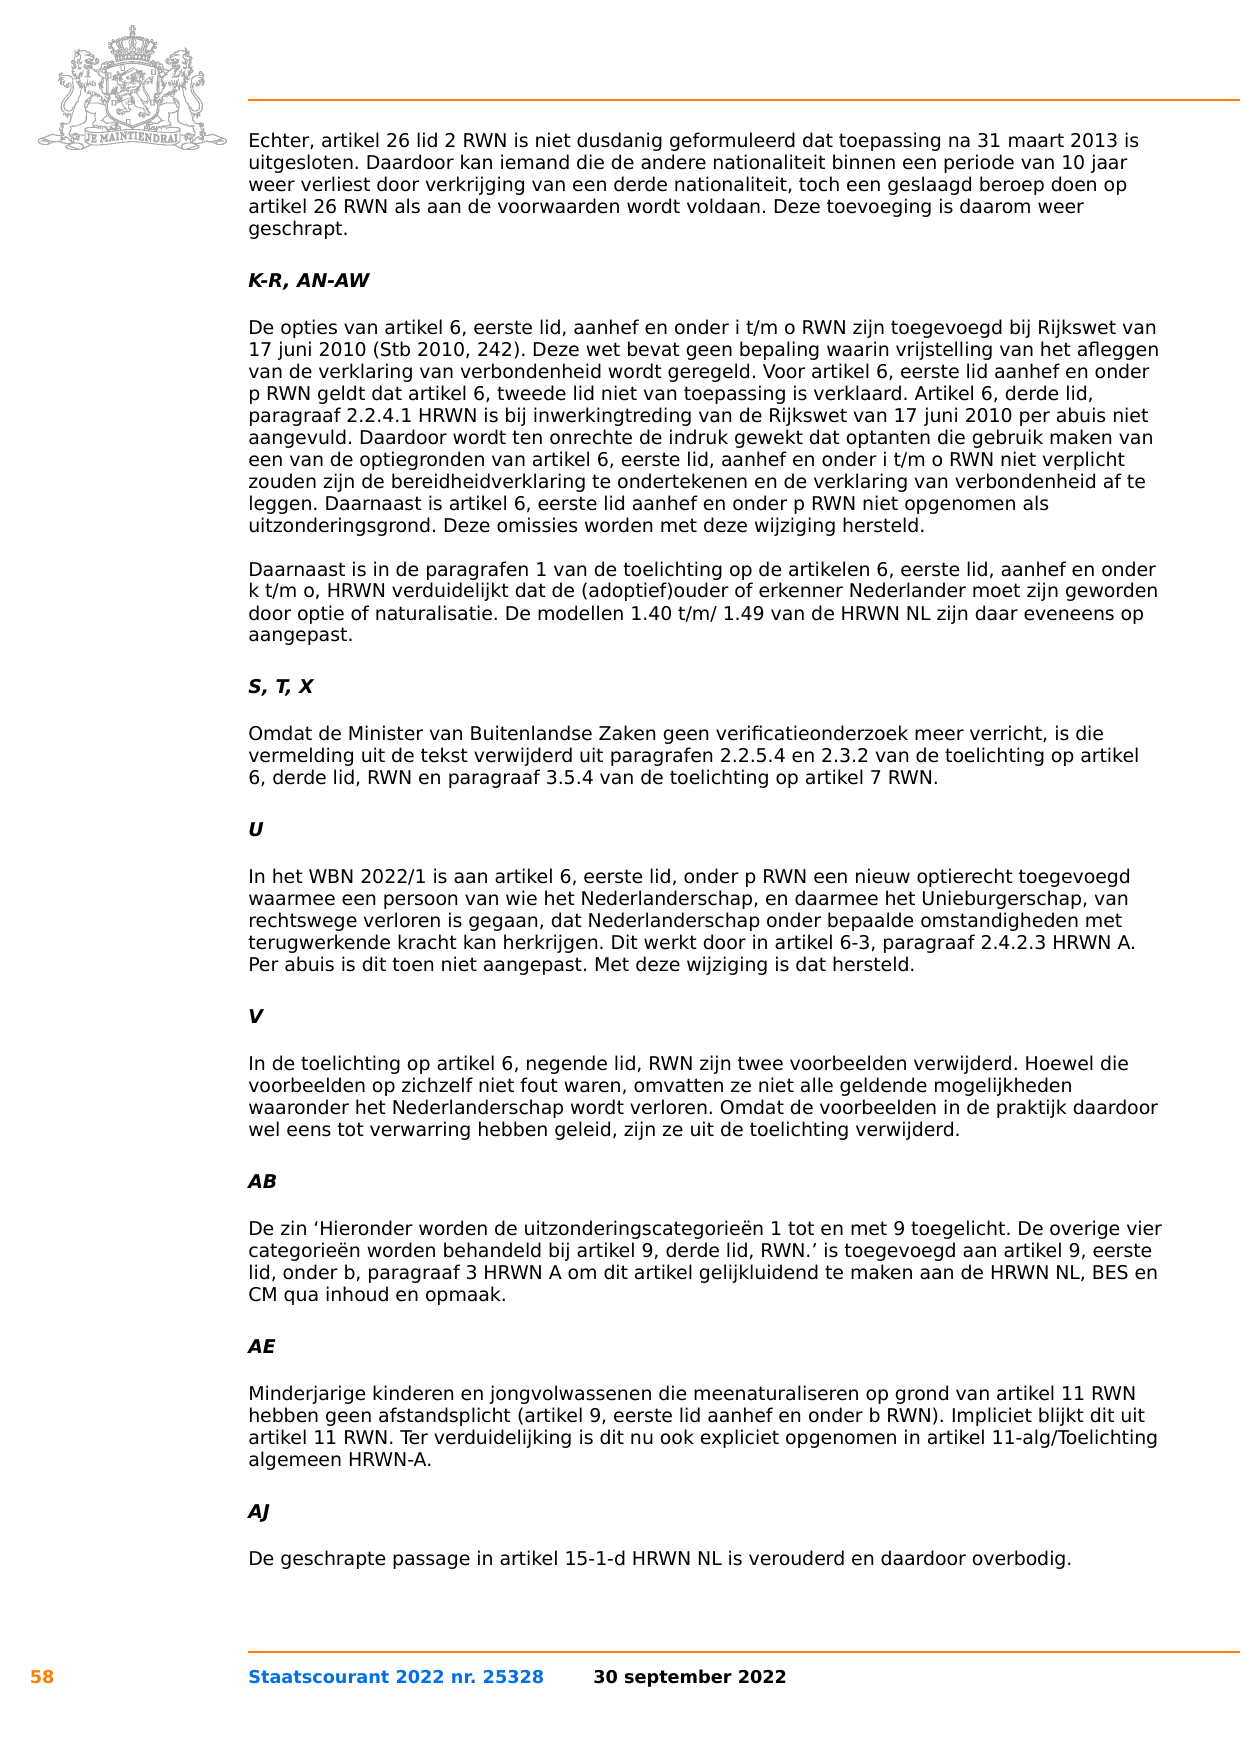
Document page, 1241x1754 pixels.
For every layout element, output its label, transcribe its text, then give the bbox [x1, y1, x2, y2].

text Per abuis is dit toen niet aangepast. Met deze wijziging is dat hersteld. [248, 954, 1163, 976]
text Echter, artikel 26 lid 2 RWN is niet dusdanig geformuleerd dat toepassing na 31 maart 2013 is uitgesloten. Daardoor kan iemand die de andere nationaliteit binnen een periode van 10 jaar weer verliest door verkrijging van een derde nationaliteit, toch een geslaagd beroep doen op artikel 26 RWN als aan de voorwaarden wordt voldaan. Deze toevoeging is daarom weer geschrapt. [248, 130, 1163, 240]
text Omdat de Minister van Buitenlandse Zaken geen verificatieonderzoek meer verricht, is die vermelding uit de tekst verwijderd uit paragrafen 2.2.5.4 en 2.3.2 van de toelichting op artikel 6, derde lid, RWN en paragraaf 3.5.4 van de toelichting op artikel 7 RWN. [248, 723, 1163, 789]
subtitle AB [248, 1171, 1163, 1193]
subtitle U [248, 819, 1163, 841]
text Minderjarige kinderen en jongvolwassenen die meenaturaliseren op grond van artikel 11 RWN hebben geen afstandsplicht (artikel 9, eerste lid aanhef en onder b RWN). Impliciet blijkt dit uit artikel 11 RWN. Ter verduidelijking is dit nu ook expliciet opgenomen in artikel 11-alg/Toelichting algemeen HRWN-A. [248, 1383, 1163, 1471]
subtitle AE [248, 1336, 1163, 1358]
subtitle S, T, X [248, 676, 1163, 698]
picture [38, 25, 227, 150]
subtitle AJ [248, 1501, 1163, 1523]
subtitle K-R, AN-AW [248, 270, 1163, 292]
text In het WBN 2022/1 is aan artikel 6, eerste lid, onder p RWN een nieuw optierecht toegevoegd waarmee een persoon van wie het Nederlanderschap, en daarmee het Unieburgerschap, van rechtswege verloren is gegaan, dat Nederlanderschap onder bepaalde omstandigheden met terugwerkende kracht kan herkrijgen. Dit werkt door in artikel 6-3, paragraaf 2.4.2.3 HRWN A. [248, 866, 1163, 954]
subtitle V [248, 1006, 1163, 1028]
text De geschrapte passage in artikel 15-1-d HRWN NL is verouderd en daardoor overbodig. [248, 1548, 1163, 1570]
text De zin ‘Hieronder worden de uitzonderingscategorieën 1 tot en met 9 toegelicht. De overige vier categorieën worden behandeld bij artikel 9, derde lid, RWN.’ is toegevoegd aan artikel 9, eerste lid, onder b, paragraaf 3 HRWN A om dit artikel gelijkluidend te maken aan de HRWN NL, BES en CM qua inhoud en opmaak. [248, 1218, 1163, 1306]
text De opties van artikel 6, eerste lid, aanhef en onder i t/m o RWN zijn toegevoegd bij Rijkswet van 17 juni 2010 (Stb 2010, 242). Deze wet bevat geen bepaling waarin vrijstelling van het afleggen van de verklaring van verbondenheid wordt geregeld. Voor artikel 6, eerste lid aanhef en onder p RWN geldt dat artikel 6, tweede lid niet van toepassing is verklaard. Artikel 6, derde lid, paragraaf 2.2.4.1 HRWN is bij inwerkingtreding van de Rijkswet van 17 juni 2010 per abuis niet aangevuld. Daardoor wordt ten onrechte de indruk gewekt dat optanten die gebruik maken van een van de optiegronden van artikel 6, eerste lid, aanhef en onder i t/m o RWN niet verplicht zouden zijn de bereidheidverklaring te ondertekenen en de verklaring van verbondenheid af te leggen. Daarnaast is artikel 6, eerste lid aanhef en onder p RWN niet opgenomen als uitzonderingsgrond. Deze omissies worden met deze wijziging hersteld. [248, 317, 1163, 537]
text Daarnaast is in de paragrafen 1 van de toelichting op de artikelen 6, eerste lid, aanhef en onder k t/m o, HRWN verduidelijkt dat de (adoptief)ouder of erkenner Nederlander moet zijn geworden door optie of naturalisatie. De modellen 1.40 t/m/ 1.49 van de HRWN NL zijn daar eveneens op aangepast. [248, 558, 1163, 646]
text In de toelichting op artikel 6, negende lid, RWN zijn twee voorbeelden verwijderd. Hoewel die voorbeelden op zichzelf niet fout waren, omvatten ze niet alle geldende mogelijkheden waaronder het Nederlanderschap wordt verloren. Omdat de voorbeelden in de praktijk daardoor wel eens tot verwarring hebben geleid, zijn ze uit de toelichting verwijderd. [248, 1053, 1163, 1141]
